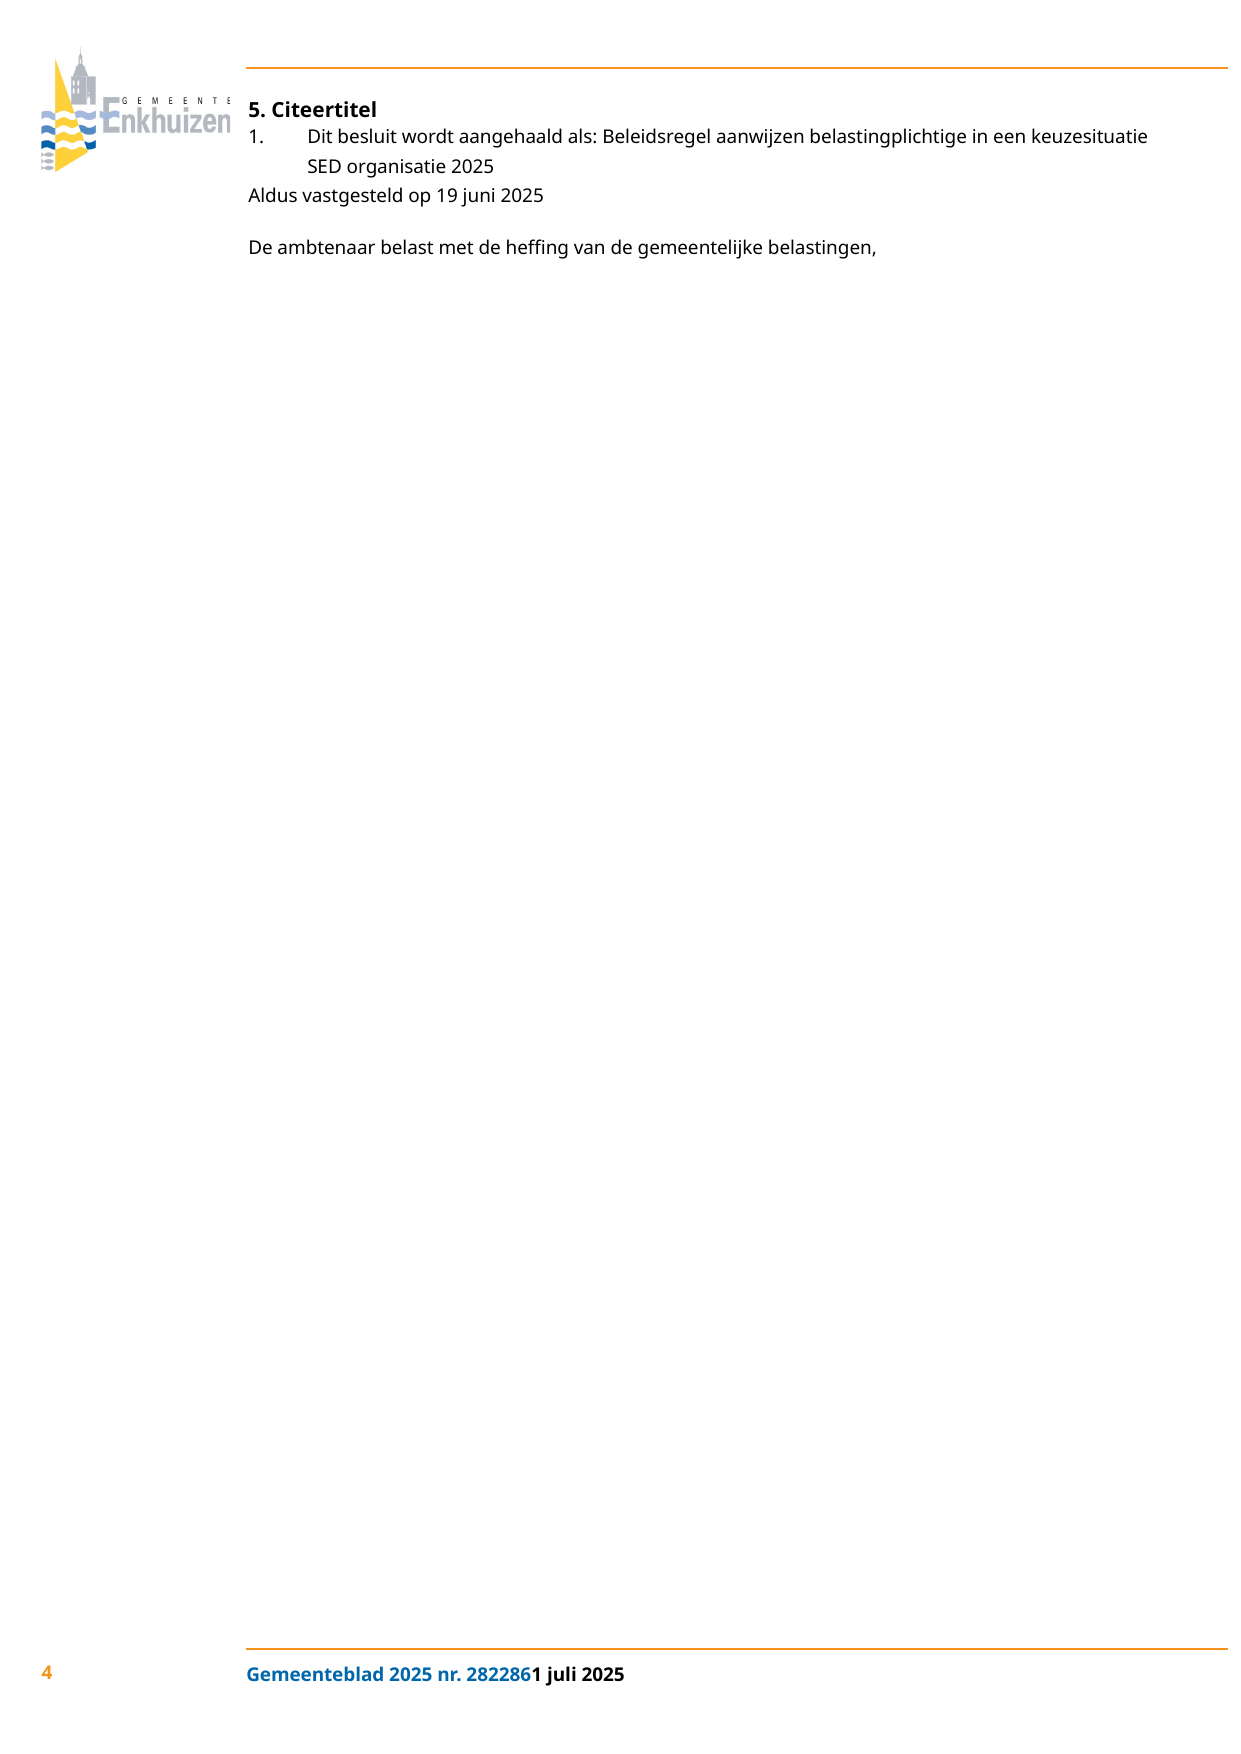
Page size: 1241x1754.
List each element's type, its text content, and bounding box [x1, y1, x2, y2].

text Aldus vastgesteld op 19 juni 2025 [248, 182, 1152, 208]
picture [41, 47, 231, 172]
text De ambtenaar belast met de heffing van de gemeentelijke belastingen, [248, 234, 1152, 259]
list Dit besluit wordt aangehaald als: Beleidsregel aanwijzen belastingplichtige in een keuzesituatie SED organisatie 2025 [248, 123, 1152, 178]
text 5. Citeertitel [248, 95, 1152, 123]
